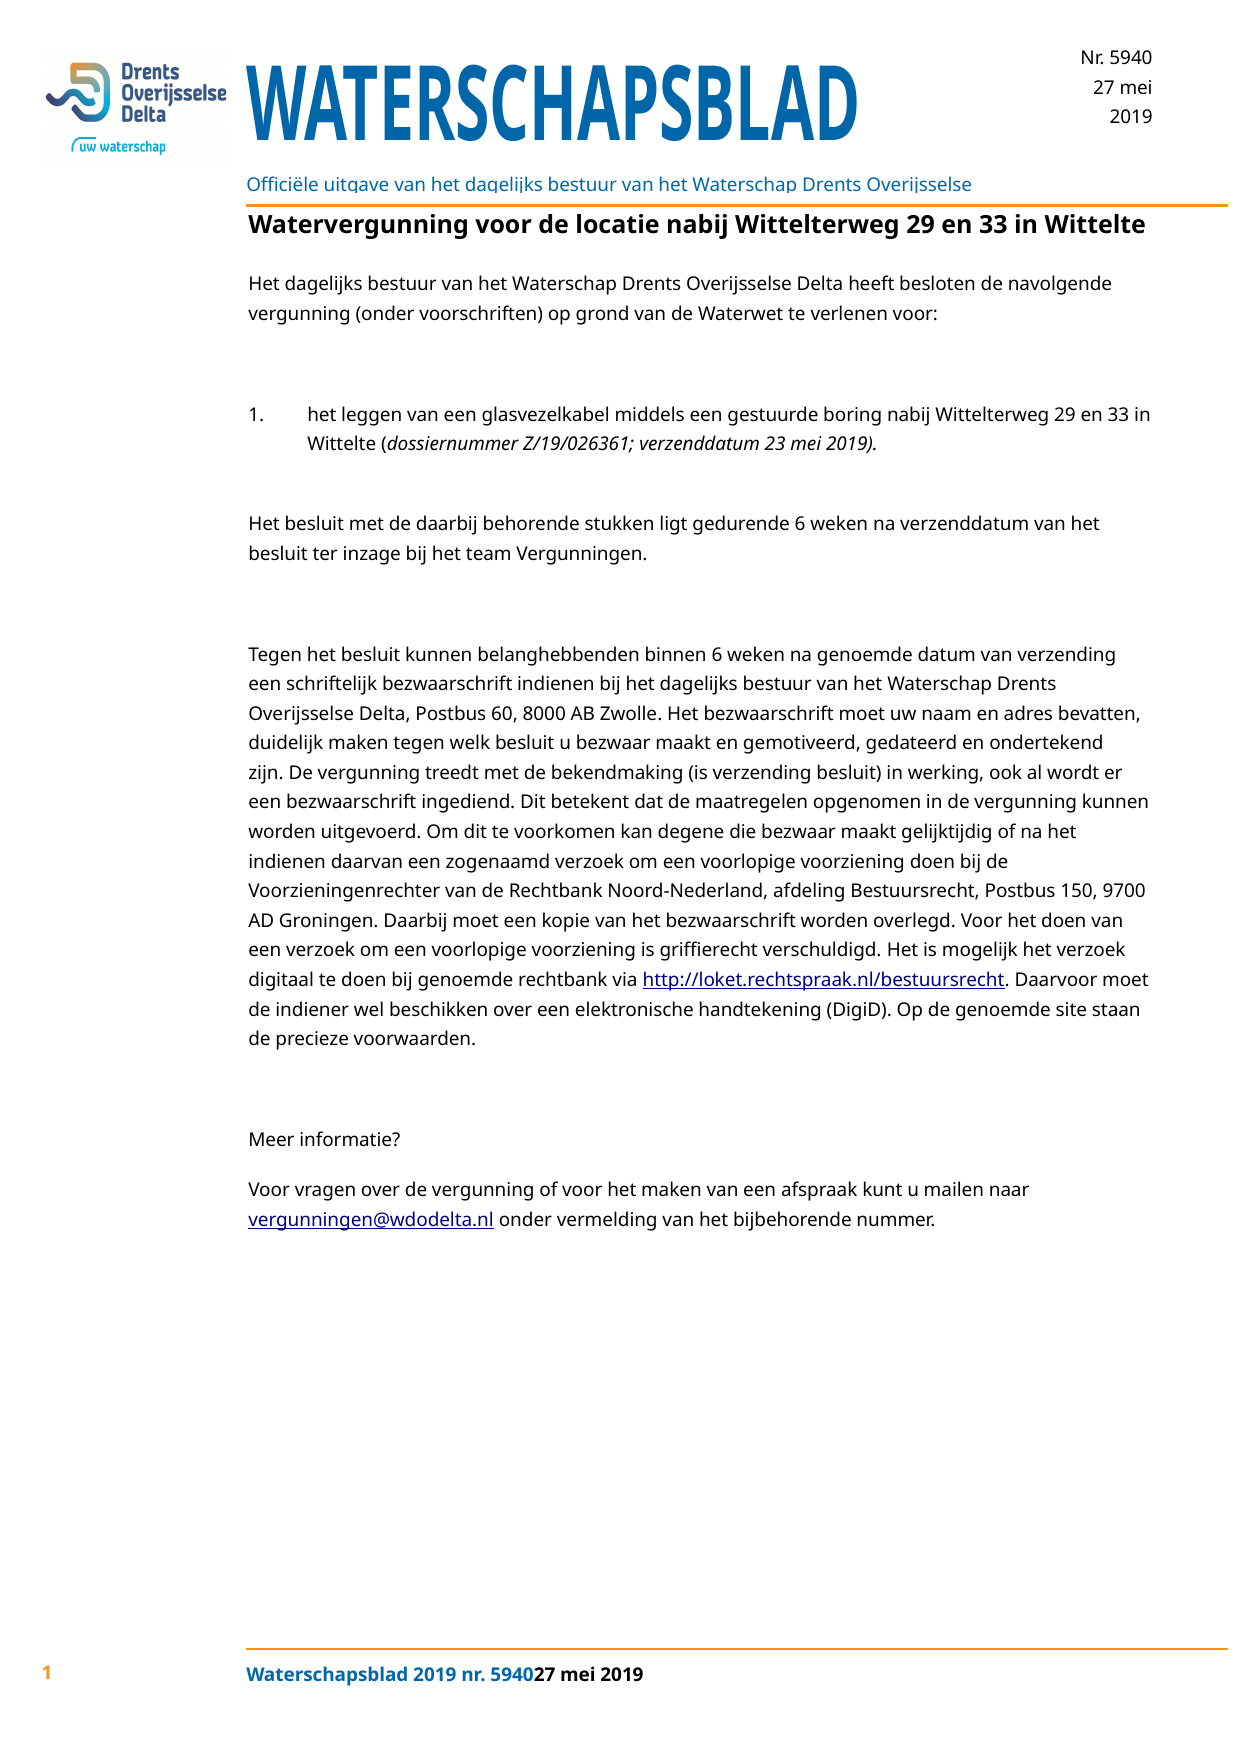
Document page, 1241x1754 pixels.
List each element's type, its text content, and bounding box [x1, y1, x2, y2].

list het leggen van een glasvezelkabel middels een gestuurde boring nabij Wittelterweg 29 en 33 in Wittelte (dossiernummer Z/19/026361; verzenddatum 23 mei 2019). [248, 401, 1152, 456]
text Tegen het besluit kunnen belanghebbenden binnen 6 weken na genoemde datum van verzending een schriftelijk bezwaarschrift indienen bij het dagelijks bestuur van het Waterschap Drents Overijsselse Delta, Postbus 60, 8000 AB Zwolle. Het bezwaarschrift moet uw naam en adres bevatten, duidelijk maken tegen welk besluit u bezwaar maakt en gemotiveerd, gedateerd en ondertekend zijn. De vergunning treedt met de bekendmaking (is verzending besluit) in werking, ook al wordt er een bezwaarschrift ingediend. Dit betekent dat de maatregelen opgenomen in de vergunning kunnen worden uitgevoerd. Om dit te voorkomen kan degene die bezwaar maakt gelijktijdig of na het indienen daarvan een zogenaamd verzoek om een voorlopige voorziening doen bij de Voorzieningenrechter van de Rechtbank Noord-Nederland, afdeling Bestuursrecht, Postbus 150, 9700 AD Groningen. Daarbij moet een kopie van het bezwaarschrift worden overlegd. Voor het doen van een verzoek om een voorlopige voorziening is griffierecht verschuldigd. Het is mogelijk het verzoek digitaal te doen bij genoemde rechtbank via http://loket.rechtspraak.nl/bestuursrecht. Daarvoor moet de indiener wel beschikken over een elektronische handtekening (DigiD). Op de genoemde site staan de precieze voorwaarden. [248, 641, 1152, 1051]
text Watervergunning voor de locatie nabij Wittelterweg 29 en 33 in Wittelte [248, 207, 1152, 241]
text Het besluit met de daarbij behorende stukken ligt gedurende 6 weken na verzenddatum van het besluit ter inzage bij het team Vergunningen. [248, 510, 1152, 566]
text Meer informatie? [248, 1126, 1152, 1152]
picture [41, 47, 231, 172]
text Voor vragen over de vergunning of voor het maken van een afspraak kunt u mailen naar vergunningen@wdodelta.nl onder vermelding van het bijbehorende nummer. [248, 1177, 1152, 1232]
text Het dagelijks bestuur van het Waterschap Drents Overijsselse Delta heeft besloten de navolgende vergunning (onder voorschriften) op grond van de Waterwet te verlenen voor: [248, 270, 1152, 326]
